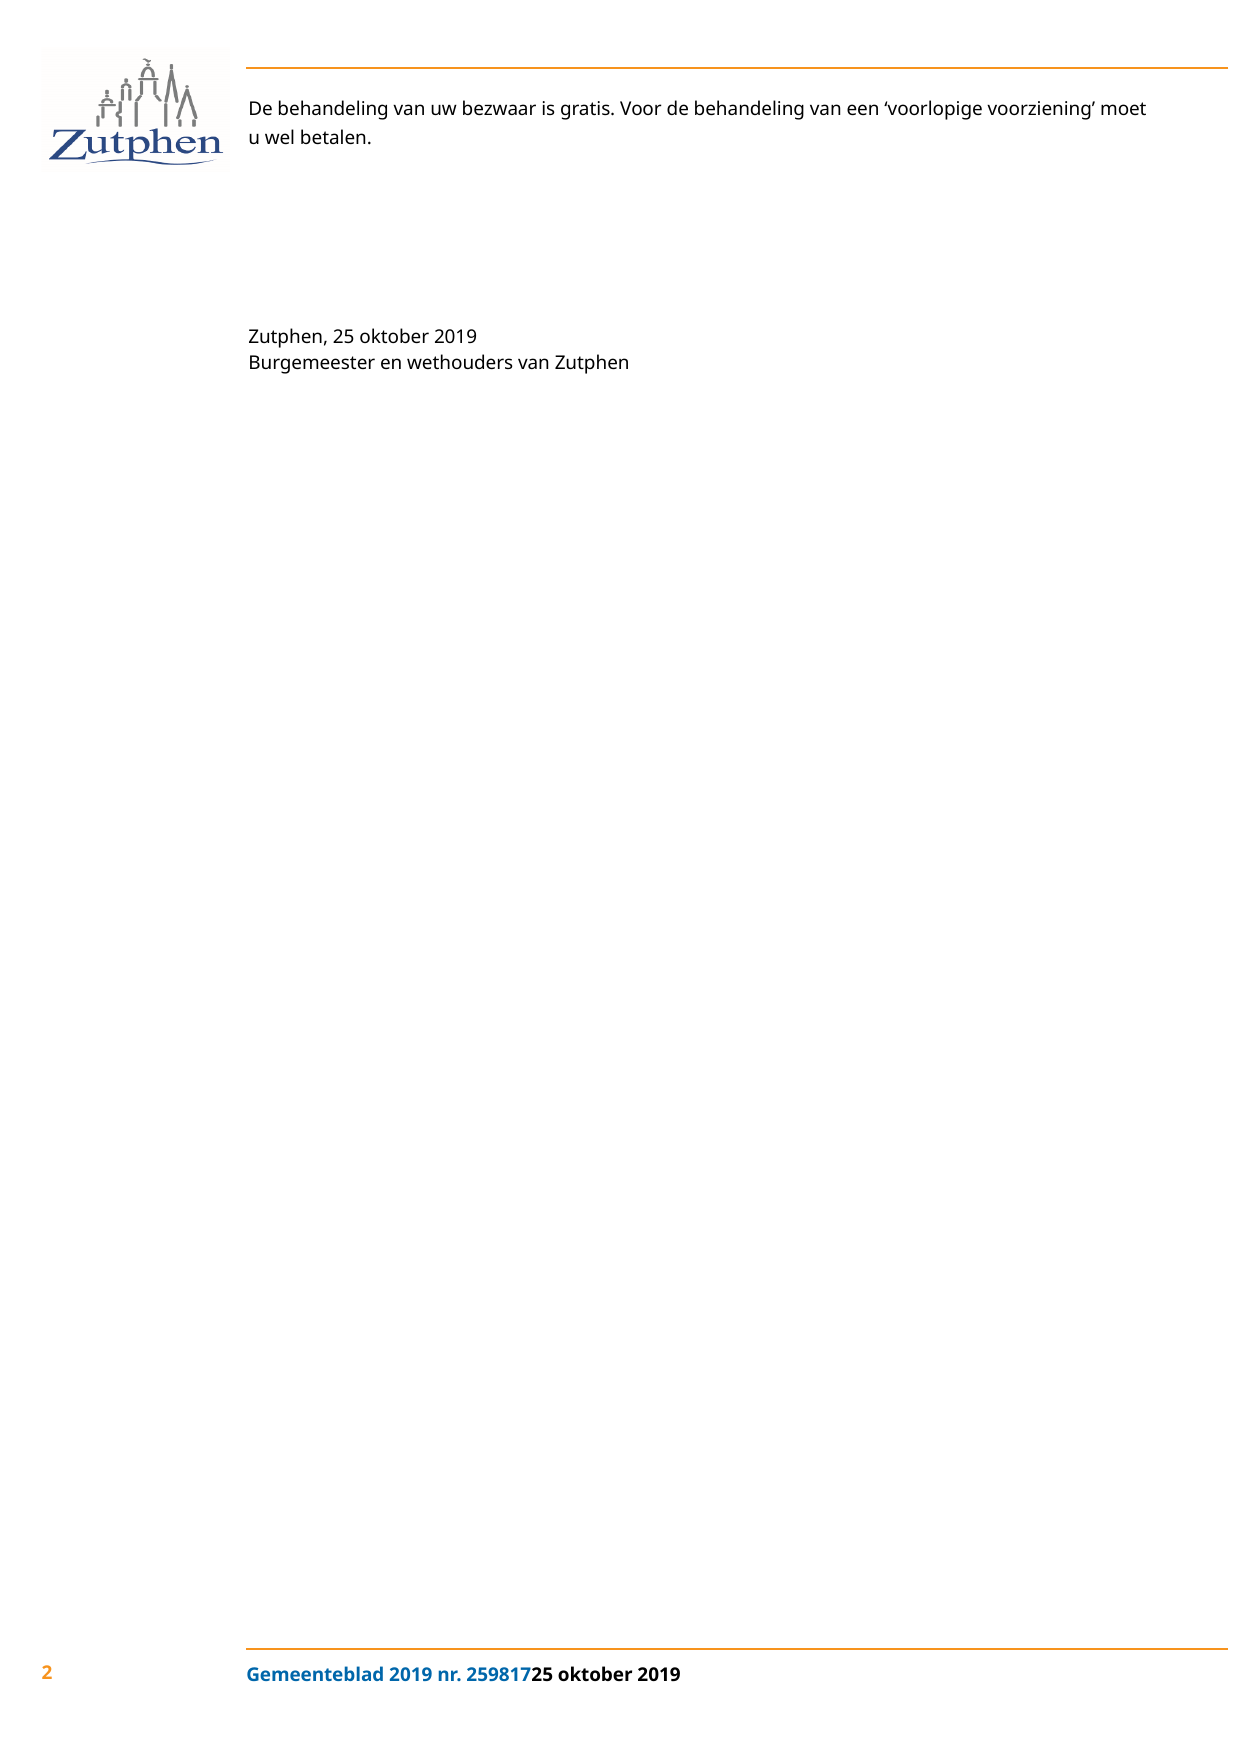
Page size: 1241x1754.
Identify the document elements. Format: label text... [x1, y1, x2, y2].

text Zutphen, 25 oktober 2019 [248, 323, 1152, 349]
picture [41, 47, 231, 172]
text Burgemeester en wethouders van Zutphen [248, 349, 1152, 375]
text De behandeling van uw bezwaar is gratis. Voor de behandeling van een ‘voorlopige voorziening’ moet u wel betalen. [248, 95, 1152, 150]
